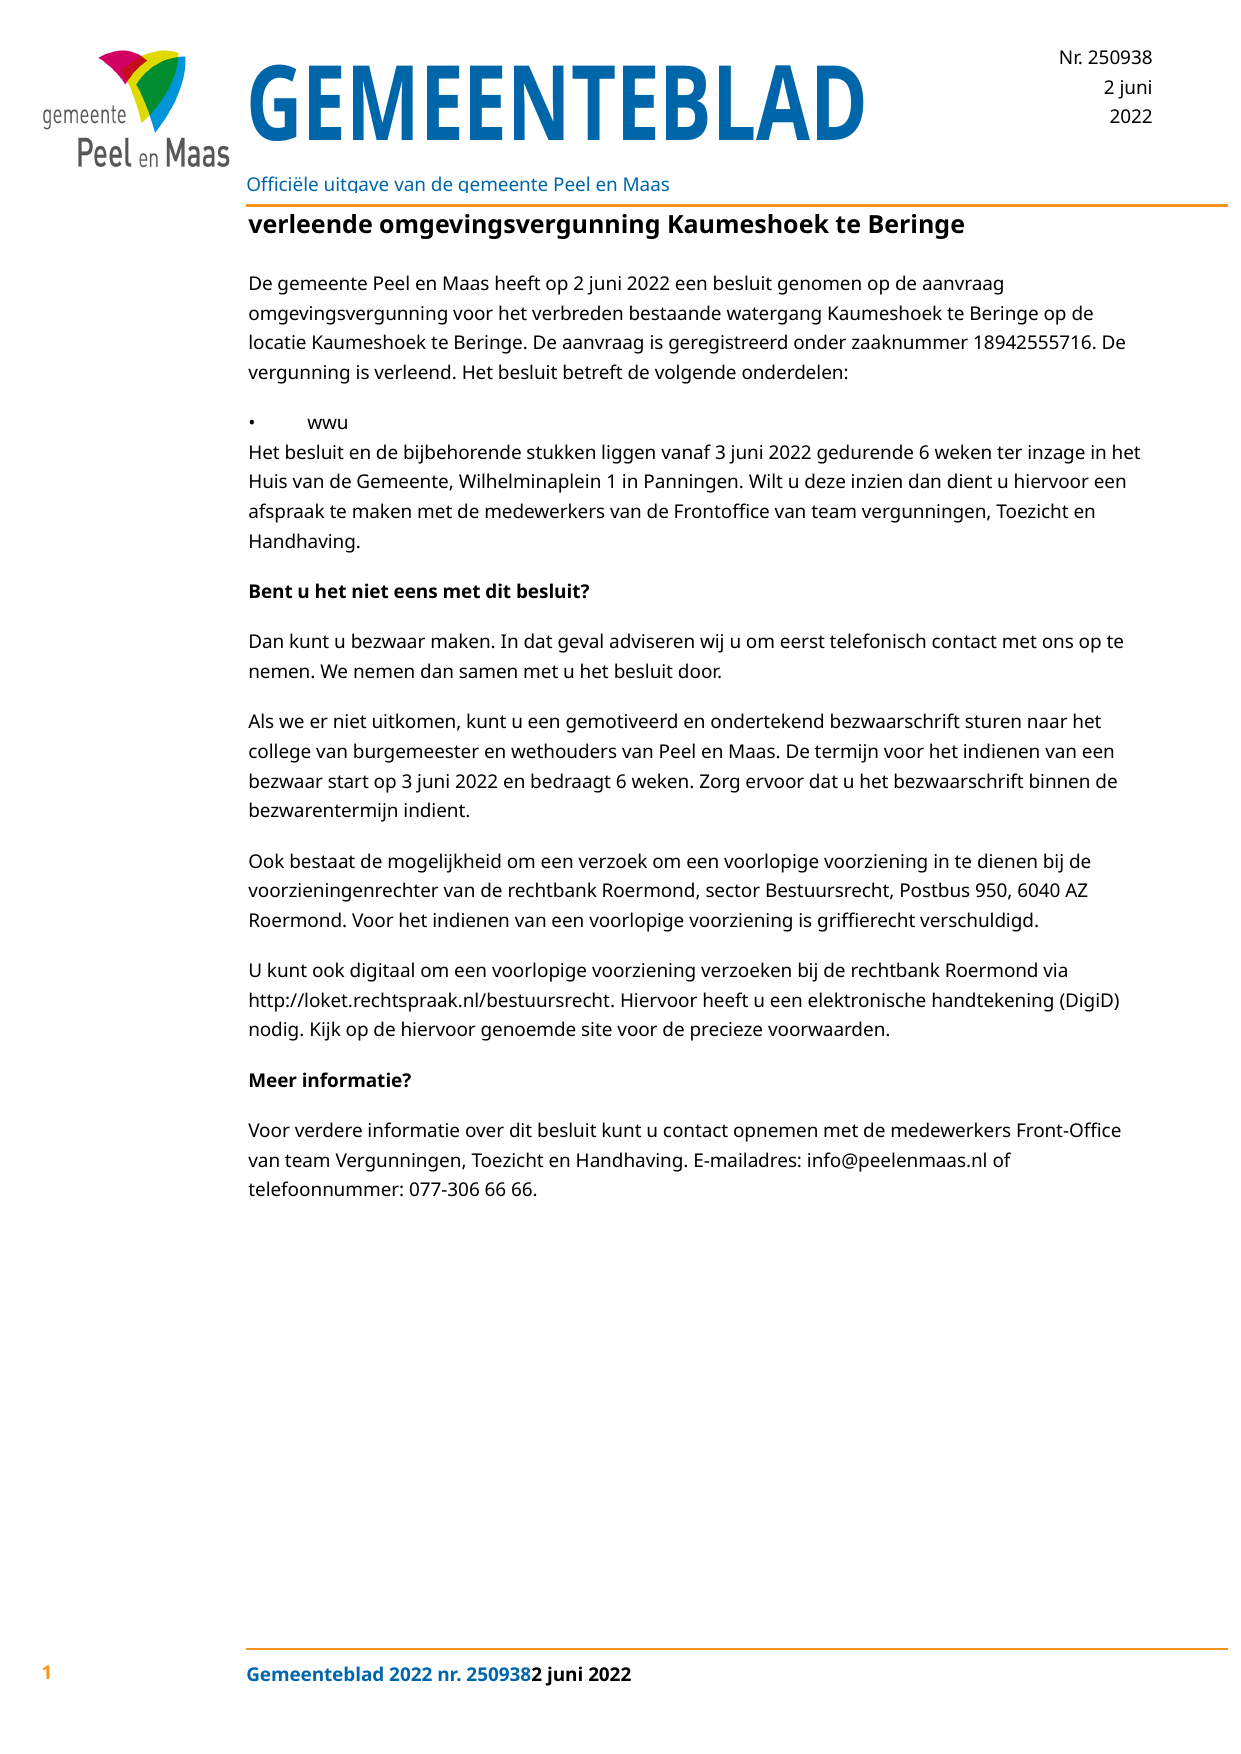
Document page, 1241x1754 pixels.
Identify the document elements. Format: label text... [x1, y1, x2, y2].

text Ook bestaat de mogelijkheid om een verzoek om een voorlopige voorziening in te dienen bij de voorzieningenrechter van de rechtbank Roermond, sector Bestuursrecht, Postbus 950, 6040 AZ Roermond. Voor het indienen van een voorlopige voorziening is griffierecht verschuldigd. [248, 848, 1152, 933]
text Het besluit en de bijbehorende stukken liggen vanaf 3 juni 2022 gedurende 6 weken ter inzage in het Huis van de Gemeente, Wilhelminaplein 1 in Panningen. Wilt u deze inzien dan dient u hiervoor een afspraak te maken met de medewerkers van de Frontoffice van team vergunningen, Toezicht en Handhaving. [248, 439, 1152, 553]
text Meer informatie? [248, 1067, 1152, 1093]
text U kunt ook digitaal om een voorlopige voorziening verzoeken bij de rechtbank Roermond via http://loket.rechtspraak.nl/bestuursrecht. Hiervoor heeft u een elektronische handtekening (DigiD) nodig. Kijk op de hiervoor genoemde site voor de precieze voorwaarden. [248, 957, 1152, 1042]
text verleende omgevingsvergunning Kaumeshoek te Beringe [248, 207, 1152, 241]
text Dan kunt u bezwaar maken. In dat geval adviseren wij u om eerst telefonisch contact met ons op te nemen. We nemen dan samen met u het besluit door. [248, 629, 1152, 684]
text Bent u het niet eens met dit besluit? [248, 578, 1152, 604]
picture [41, 47, 231, 172]
text Voor verdere informatie over dit besluit kunt u contact opnemen met de medewerkers Front-Office van team Vergunningen, Toezicht en Handhaving. E-mailadres: info@peelenmaas.nl of telefoonnummer: 077-306 66 66. [248, 1117, 1152, 1202]
text Als we er niet uitkomen, kunt u een gemotiveerd en ondertekend bezwaarschrift sturen naar het college van burgemeester en wethouders van Peel en Maas. De termijn voor het indienen van een bezwaar start op 3 juni 2022 en bedraagt 6 weken. Zorg ervoor dat u het bezwaarschrift binnen de bezwarentermijn indient. [248, 709, 1152, 823]
list wwu [248, 409, 1152, 435]
text De gemeente Peel en Maas heeft op 2 juni 2022 een besluit genomen op de aanvraag omgevingsvergunning voor het verbreden bestaande watergang Kaumeshoek te Beringe op de locatie Kaumeshoek te Beringe. De aanvraag is geregistreerd onder zaaknummer 18942555716. De vergunning is verleend. Het besluit betreft de volgende onderdelen: [248, 270, 1152, 385]
